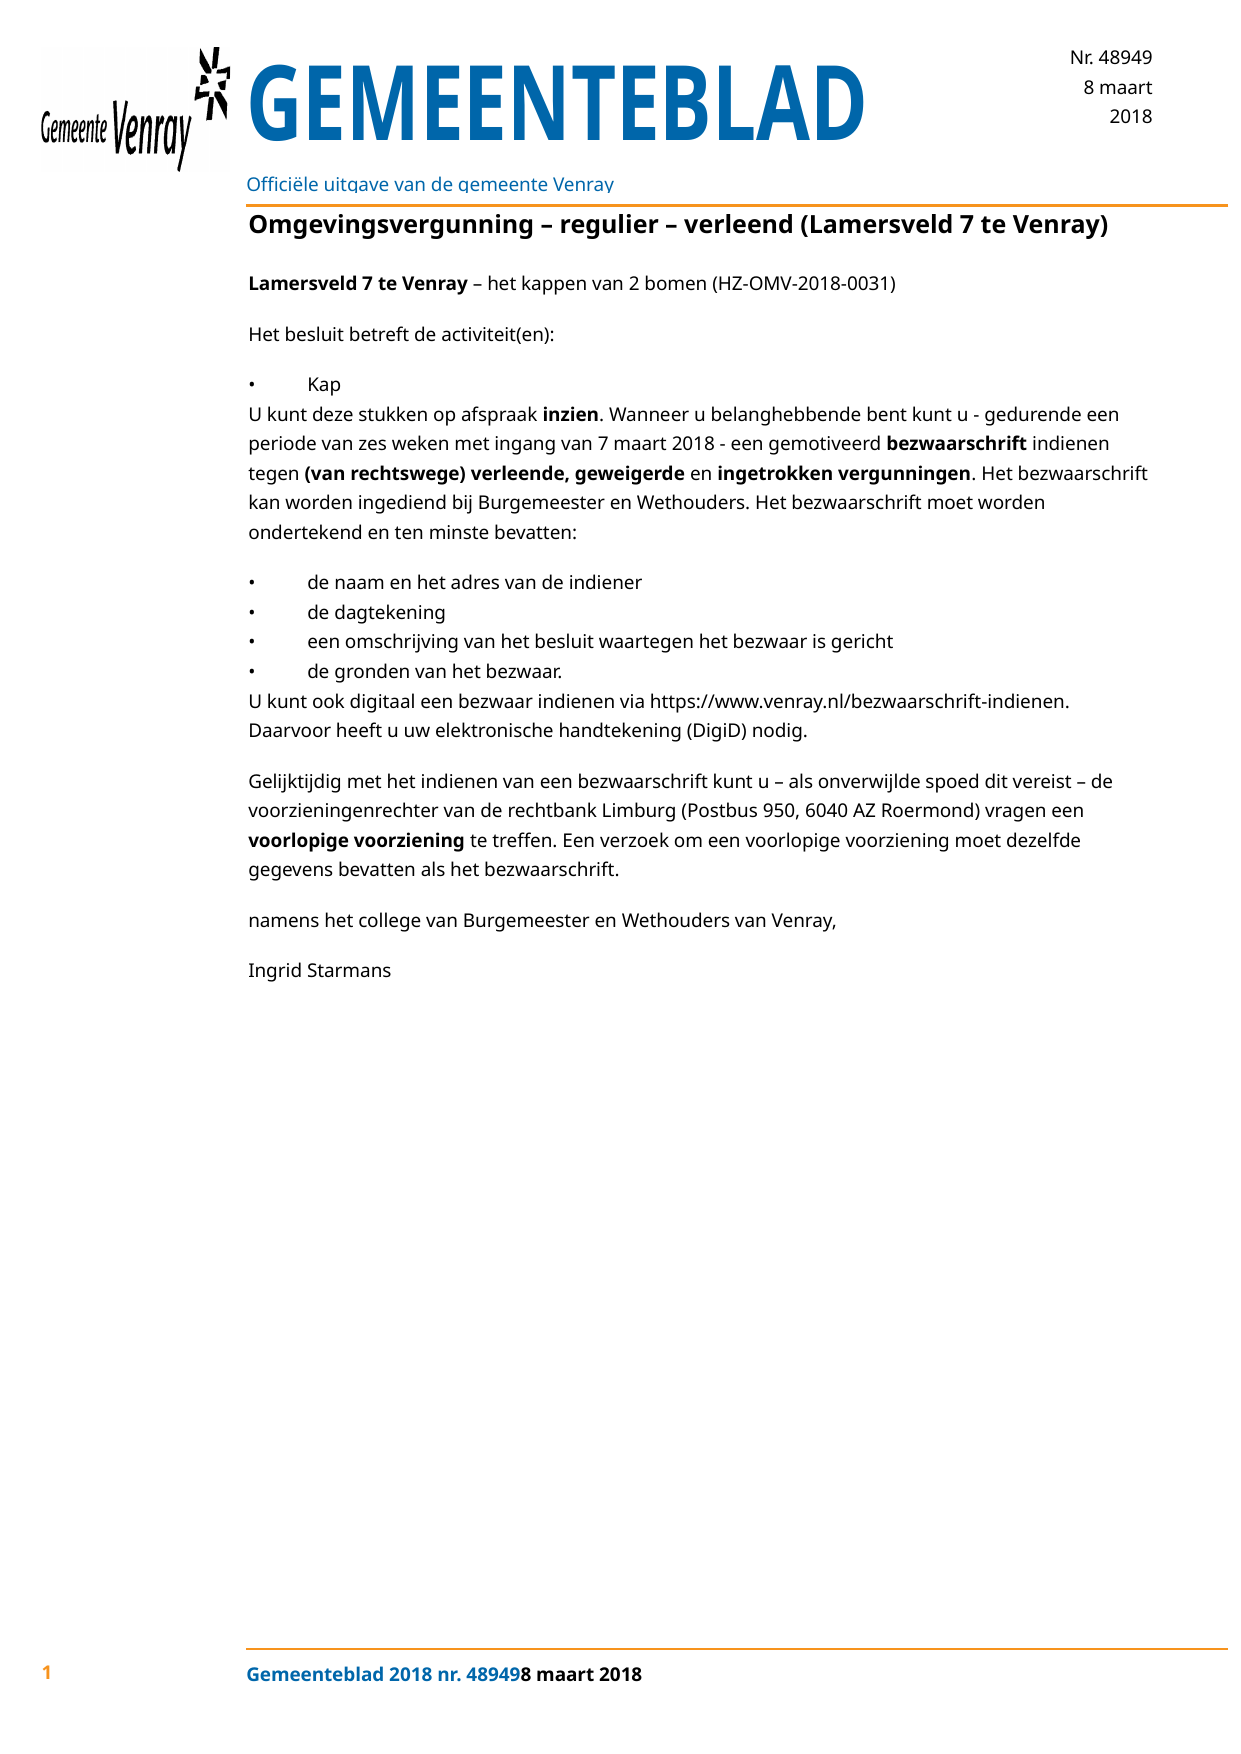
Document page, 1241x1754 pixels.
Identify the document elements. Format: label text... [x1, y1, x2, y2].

text Lamersveld 7 te Venray – het kappen van 2 bomen (HZ-OMV-2018-0031) [248, 270, 1152, 296]
picture [41, 47, 231, 172]
text namens het college van Burgemeester en Wethouders van Venray, [248, 907, 1152, 933]
list de gronden van het bezwaar. [248, 658, 1152, 684]
list Kap [248, 371, 1152, 397]
text Het besluit betreft de activiteit(en): [248, 321, 1152, 346]
text U kunt deze stukken op afspraak inzien. Wanneer u belanghebbende bent kunt u - gedurende een periode van zes weken met ingang van 7 maart 2018 - een gemotiveerd bezwaarschrift indienen tegen (van rechtswege) verleende, geweigerde en ingetrokken vergunningen. Het bezwaarschrift kan worden ingediend bij Burgemeester en Wethouders. Het bezwaarschrift moet worden ondertekend en ten minste bevatten: [248, 401, 1152, 545]
text U kunt ook digitaal een bezwaar indienen via https://www.venray.nl/bezwaarschrift-indienen. Daarvoor heeft u uw elektronische handtekening (DigiD) nodig. [248, 688, 1152, 743]
text Omgevingsvergunning – regulier – verleend (Lamersveld 7 te Venray) [248, 207, 1152, 241]
text Ingrid Starmans [248, 957, 1152, 983]
list de dagtekening [248, 599, 1152, 625]
list een omschrijving van het besluit waartegen het bezwaar is gericht [248, 629, 1152, 654]
text Gelijktijdig met het indienen van een bezwaarschrift kunt u – als onverwijlde spoed dit vereist – de voorzieningenrechter van de rechtbank Limburg (Postbus 950, 6040 AZ Roermond) vragen een voorlopige voorziening te treffen. Een verzoek om een voorlopige voorziening moet dezelfde gegevens bevatten als het bezwaarschrift. [248, 768, 1152, 882]
list de naam en het adres van de indiener [248, 569, 1152, 595]
